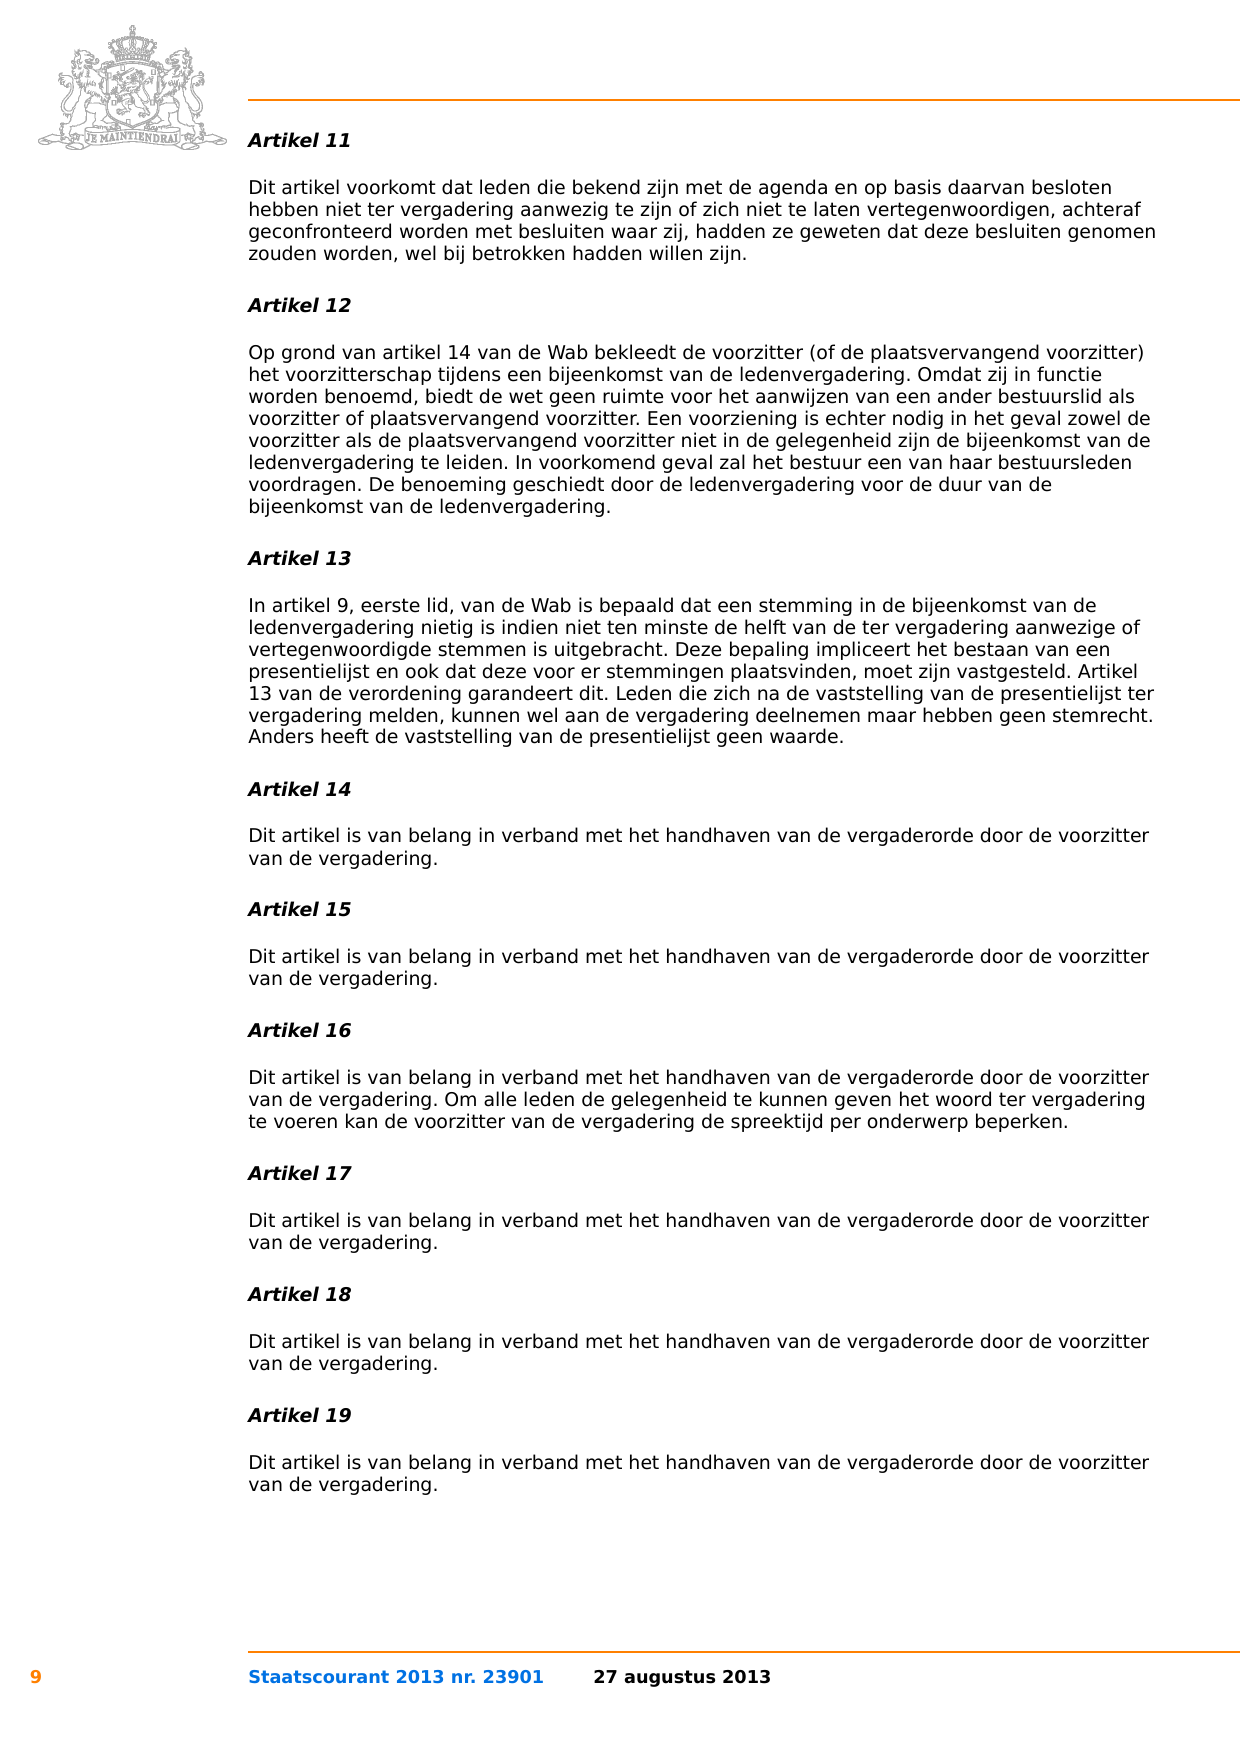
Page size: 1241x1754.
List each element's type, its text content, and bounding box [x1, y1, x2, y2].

text Dit artikel is van belang in verband met het handhaven van de vergaderorde door de voorzitter van de vergadering. [248, 825, 1163, 869]
subtitle Artikel 14 [248, 778, 1163, 800]
subtitle Artikel 16 [248, 1020, 1163, 1042]
text Dit artikel voorkomt dat leden die bekend zijn met de agenda en op basis daarvan besloten hebben niet ter vergadering aanwezig te zijn of zich niet te laten vertegenwoordigen, achteraf geconfronteerd worden met besluiten waar zij, hadden ze geweten dat deze besluiten genomen zouden worden, wel bij betrokken hadden willen zijn. [248, 177, 1163, 265]
text Dit artikel is van belang in verband met het handhaven van de vergaderorde door de voorzitter van de vergadering. [248, 1210, 1163, 1254]
subtitle Artikel 17 [248, 1163, 1163, 1185]
subtitle Artikel 12 [248, 295, 1163, 317]
subtitle Artikel 18 [248, 1284, 1163, 1306]
subtitle Artikel 15 [248, 899, 1163, 921]
subtitle Artikel 11 [248, 130, 1163, 152]
text In artikel 9, eerste lid, van de Wab is bepaald dat een stemming in de bijeenkomst van de ledenvergadering nietig is indien niet ten minste de helft van de ter vergadering aanwezige of vertegenwoordigde stemmen is uitgebracht. Deze bepaling impliceert het bestaan van een presentielijst en ook dat deze voor er stemmingen plaatsvinden, moet zijn vastgesteld. Artikel 13 van de verordening garandeert dit. Leden die zich na de vaststelling van de presentielijst ter vergadering melden, kunnen wel aan de vergadering deelnemen maar hebben geen stemrecht. Anders heeft de vaststelling van de presentielijst geen waarde. [248, 594, 1163, 748]
picture [38, 25, 227, 150]
text Dit artikel is van belang in verband met het handhaven van de vergaderorde door de voorzitter van de vergadering. Om alle leden de gelegenheid te kunnen geven het woord ter vergadering te voeren kan de voorzitter van de vergadering de spreektijd per onderwerp beperken. [248, 1067, 1163, 1133]
text Dit artikel is van belang in verband met het handhaven van de vergaderorde door de voorzitter van de vergadering. [248, 1452, 1163, 1496]
subtitle Artikel 13 [248, 548, 1163, 569]
subtitle Artikel 19 [248, 1405, 1163, 1427]
text Dit artikel is van belang in verband met het handhaven van de vergaderorde door de voorzitter van de vergadering. [248, 946, 1163, 990]
text Op grond van artikel 14 van de Wab bekleedt de voorzitter (of de plaatsvervangend voorzitter) het voorzitterschap tijdens een bijeenkomst van de ledenvergadering. Omdat zij in functie worden benoemd, biedt de wet geen ruimte voor het aanwijzen van een ander bestuurslid als voorzitter of plaatsvervangend voorzitter. Een voorziening is echter nodig in het geval zowel de voorzitter als de plaatsvervangend voorzitter niet in de gelegenheid zijn de bijeenkomst van de ledenvergadering te leiden. In voorkomend geval zal het bestuur een van haar bestuursleden voordragen. De benoeming geschiedt door de ledenvergadering voor de duur van de bijeenkomst van de ledenvergadering. [248, 342, 1163, 518]
text Dit artikel is van belang in verband met het handhaven van de vergaderorde door de voorzitter van de vergadering. [248, 1331, 1163, 1375]
